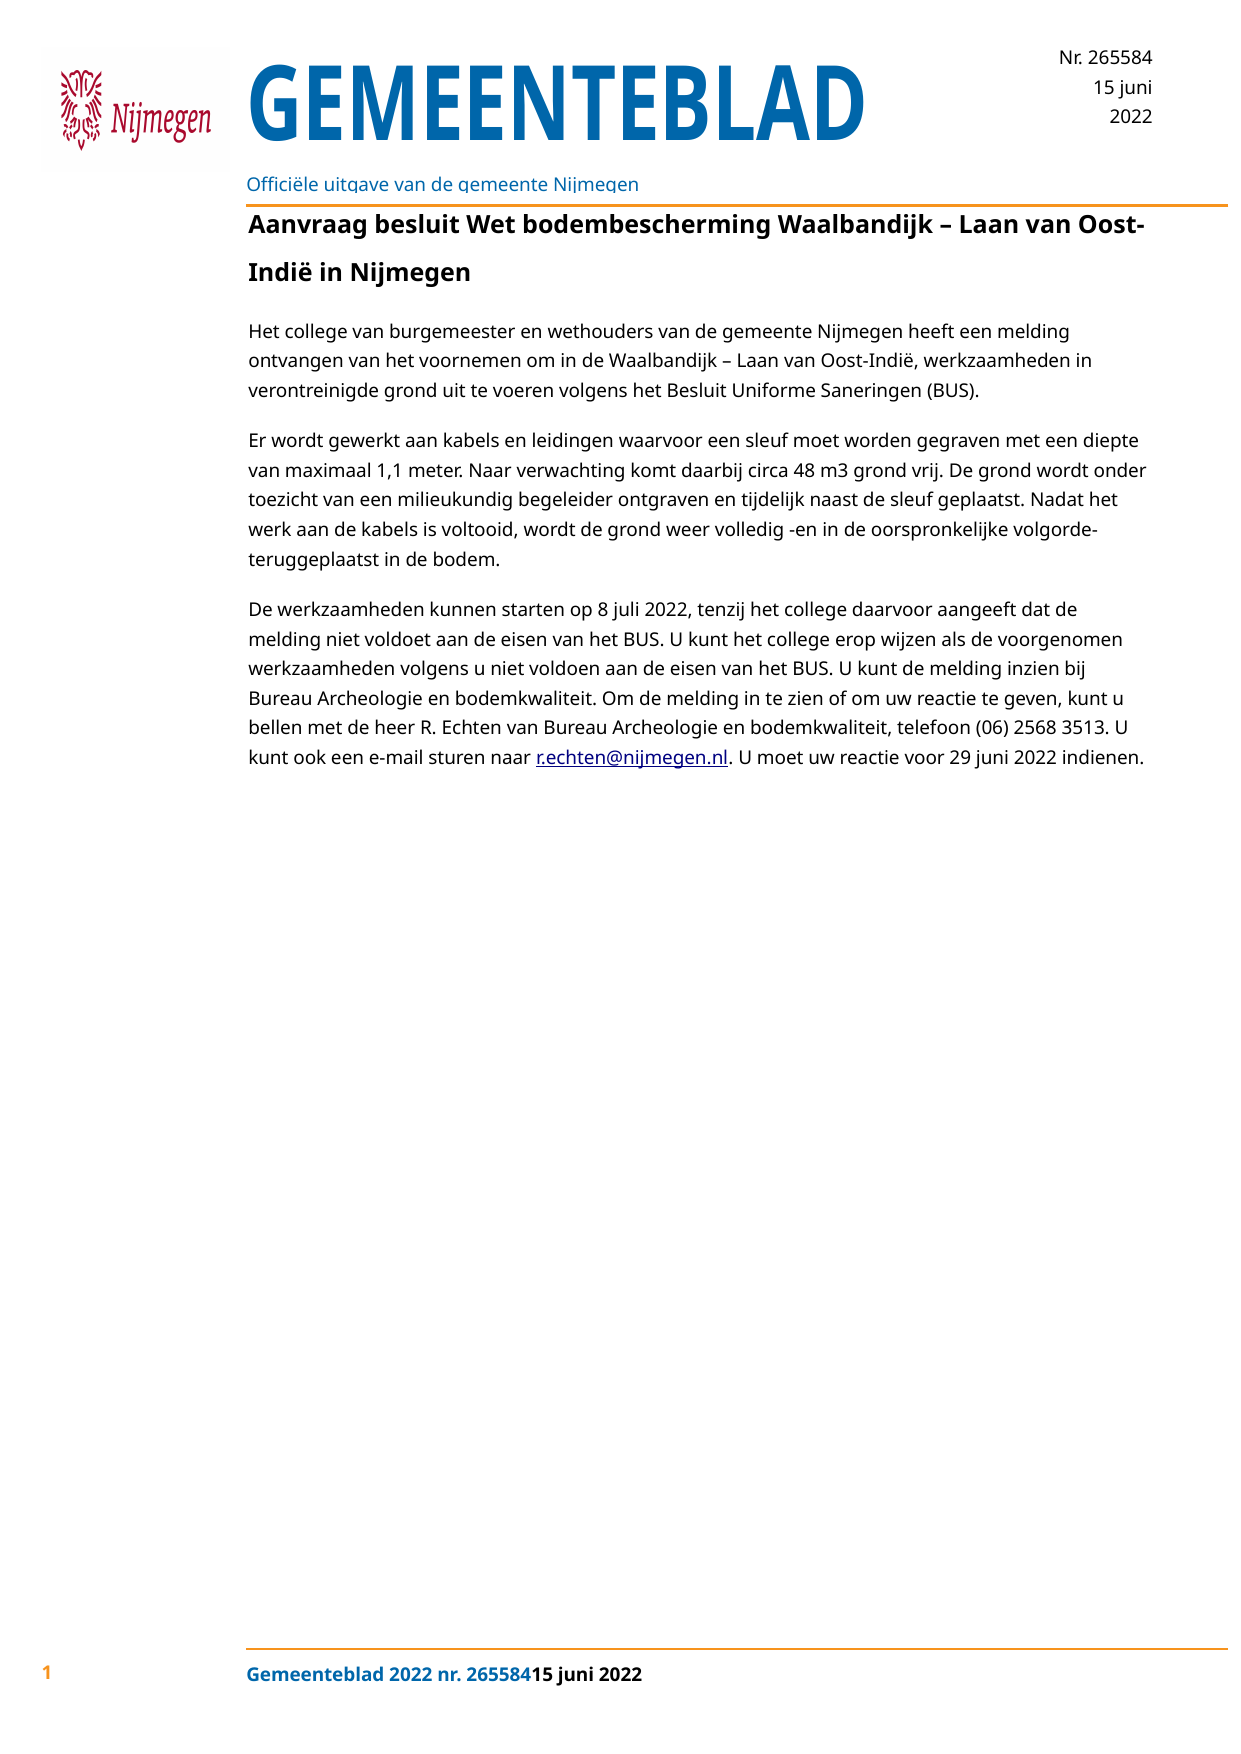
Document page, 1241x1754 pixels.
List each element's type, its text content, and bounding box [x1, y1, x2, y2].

picture [41, 47, 231, 172]
text Aanvraag besluit Wet bodembescherming Waalbandijk – Laan van Oost-Indië in Nijmegen [248, 207, 1152, 288]
text Het college van burgemeester en wethouders van de gemeente Nijmegen heeft een melding ontvangen van het voornemen om in de Waalbandijk – Laan van Oost-Indië, werkzaamheden in verontreinigde grond uit te voeren volgens het Besluit Uniforme Saneringen (BUS). [248, 318, 1152, 403]
text Er wordt gewerkt aan kabels en leidingen waarvoor een sleuf moet worden gegraven met een diepte van maximaal 1,1 meter. Naar verwachting komt daarbij circa 48 m3 grond vrij. De grond wordt onder toezicht van een milieukundig begeleider ontgraven en tijdelijk naast de sleuf geplaatst. Nadat het werk aan de kabels is voltooid, wordt de grond weer volledig -en in de oorspronkelijke volgorde- teruggeplaatst in de bodem. [248, 427, 1152, 572]
text De werkzaamheden kunnen starten op 8 juli 2022, tenzij het college daarvoor aangeeft dat de melding niet voldoet aan de eisen van het BUS. U kunt het college erop wijzen als de voorgenomen werkzaamheden volgens u niet voldoen aan de eisen van het BUS. U kunt de melding inzien bij Bureau Archeologie en bodemkwaliteit. Om de melding in te zien of om uw reactie te geven, kunt u bellen met de heer R. Echten van Bureau Archeologie en bodemkwaliteit, telefoon (06) 2568 3513. U kunt ook een e-mail sturen naar r.echten@nijmegen.nl. U moet uw reactie voor 29 juni 2022 indienen. [248, 596, 1152, 770]
